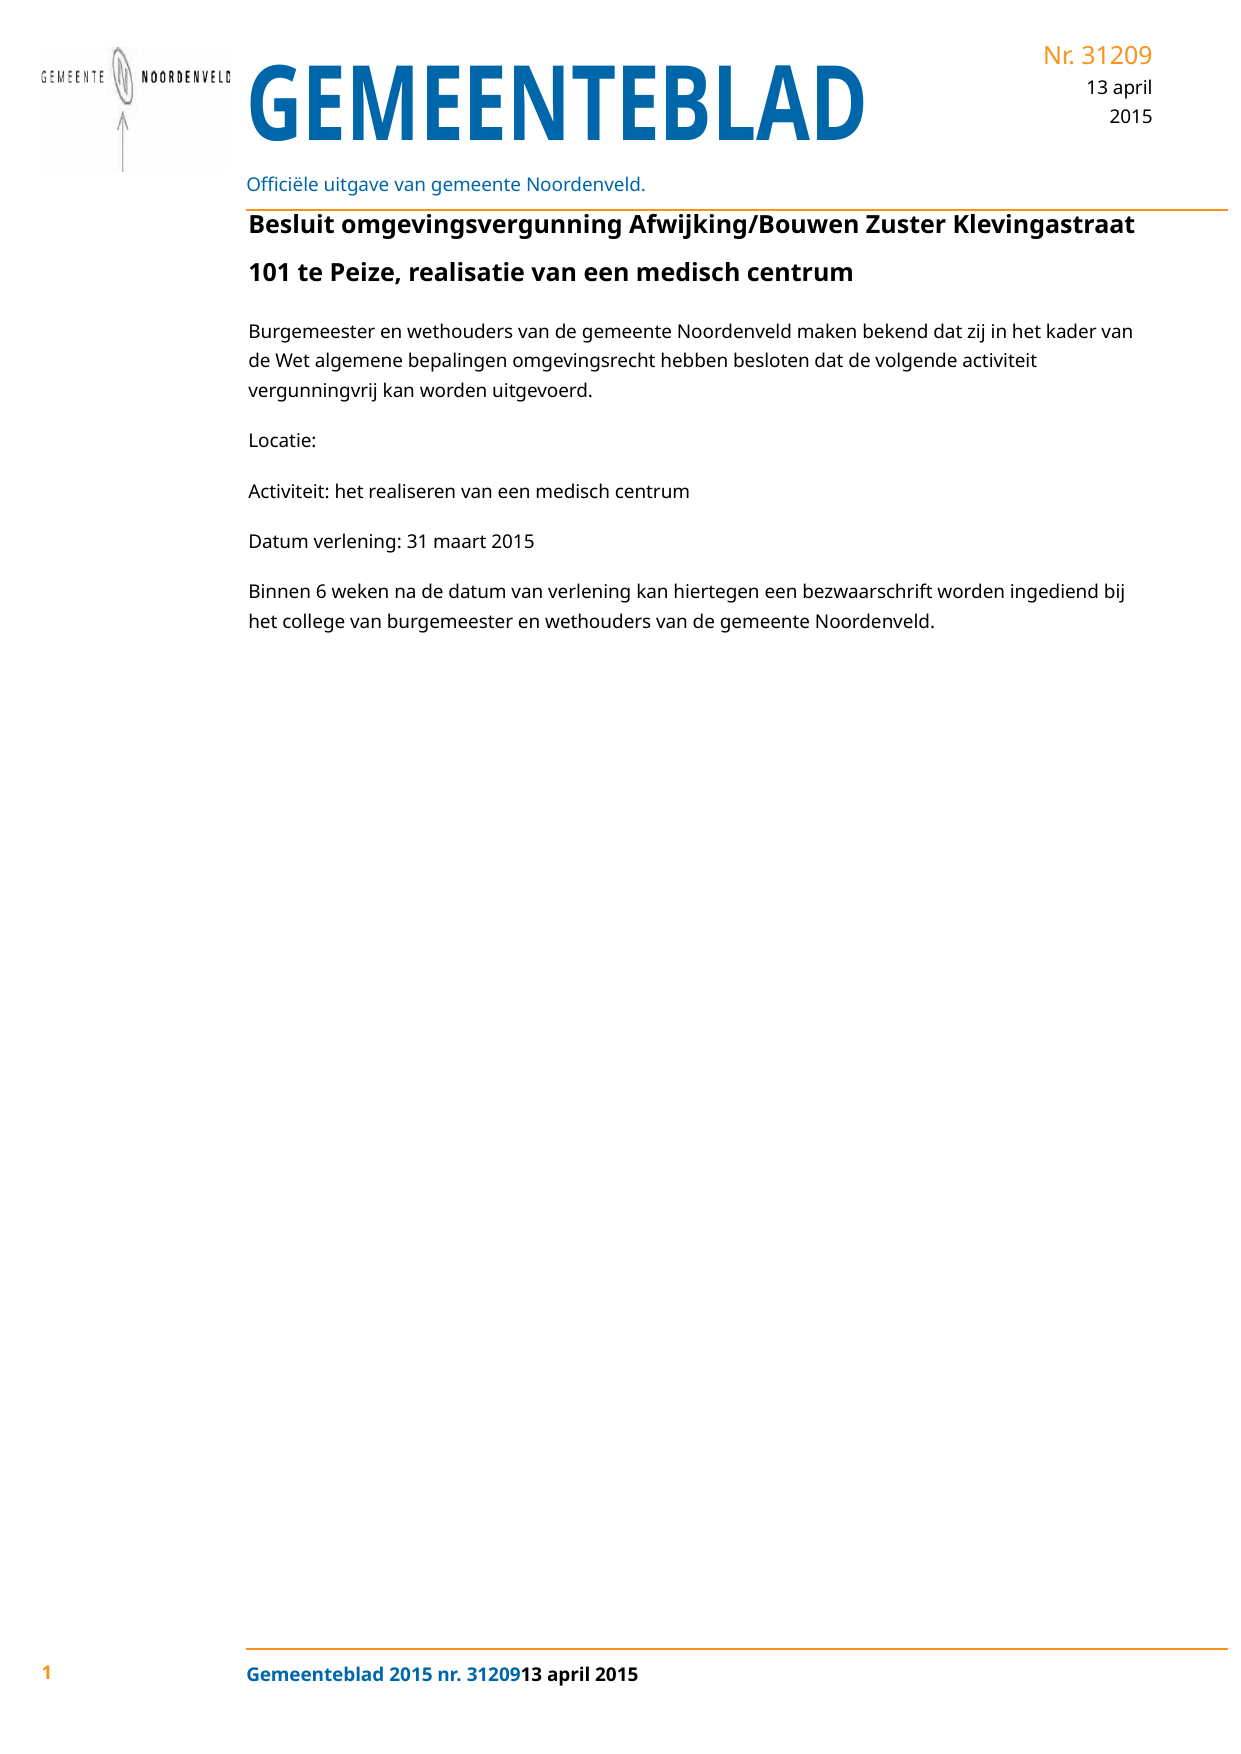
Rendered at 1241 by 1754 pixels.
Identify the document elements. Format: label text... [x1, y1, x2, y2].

text Binnen 6 weken na de datum van verlening kan hiertegen een bezwaarschrift worden ingediend bij het college van burgemeester en wethouders van de gemeente Noordenveld. [248, 579, 1152, 634]
text Besluit omgevingsvergunning Afwijking/Bouwen Zuster Klevingastraat 101 te Peize, realisatie van een medisch centrum [248, 211, 1152, 288]
text Burgemeester en wethouders van de gemeente Noordenveld maken bekend dat zij in het kader van de Wet algemene bepalingen omgevingsrecht hebben besloten dat de volgende activiteit vergunningvrij kan worden uitgevoerd. [248, 318, 1152, 403]
picture [41, 47, 231, 172]
text Datum verlening: 31 maart 2015 [248, 528, 1152, 554]
text Locatie: [248, 427, 1152, 453]
text Activiteit: het realiseren van een medisch centrum [248, 478, 1152, 504]
